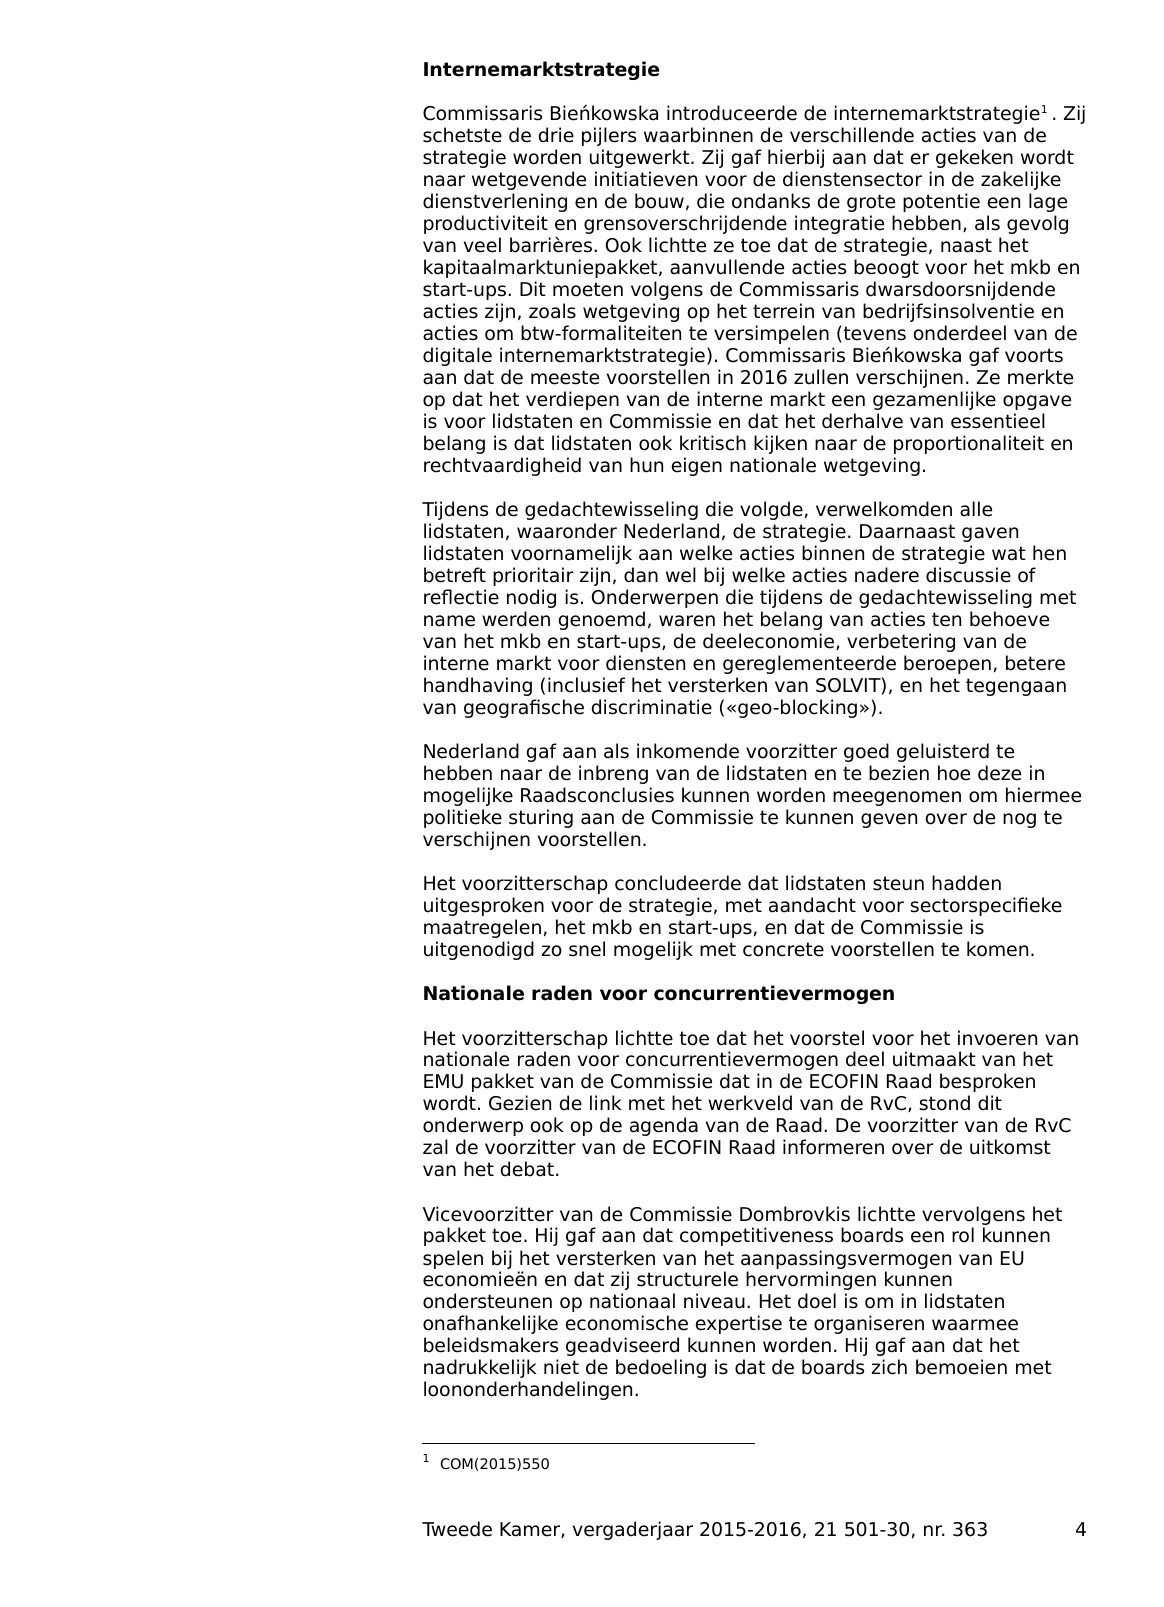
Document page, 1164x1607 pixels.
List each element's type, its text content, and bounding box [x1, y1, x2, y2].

text Vicevoorzitter van de Commissie Dombrovkis lichtte vervolgens het pakket toe. Hij gaf aan dat competitiveness boards een rol kunnen spelen bij het versterken van het aanpassingsvermogen van EU economieën en dat zij structurele hervormingen kunnen ondersteunen op nationaal niveau. Het doel is om in lidstaten onafhankelijke economische expertise te organiseren waarmee beleidsmakers geadviseerd kunnen worden. Hij gaf aan dat het nadrukkelijk niet de bedoeling is dat de boards zich bemoeien met loononderhandelingen. [422, 1203, 1087, 1401]
text COM(2015)550 [422, 1452, 1087, 1474]
subtitle Internemarktstrategie [422, 59, 1087, 81]
text Commissaris Bieńkowska introduceerde de internemarktstrategie. Zij schetste de drie pijlers waarbinnen de verschillende acties van de strategie worden uitgewerkt. Zij gaf hierbij aan dat er gekeken wordt naar wetgevende initiatieven voor de dienstensector in de zakelijke dienstverlening en de bouw, die ondanks de grote potentie een lage productiviteit en grensoverschrijdende integratie hebben, als gevolg van veel barrières. Ook lichtte ze toe dat de strategie, naast het kapitaalmarktuniepakket, aanvullende acties beoogt voor het mkb en start-ups. Dit moeten volgens de Commissaris dwarsdoorsnijdende acties zijn, zoals wetgeving op het terrein van bedrijfsinsolventie en acties om btw-formaliteiten te versimpelen (tevens onderdeel van de digitale internemarktstrategie). Commissaris Bieńkowska gaf voorts aan dat de meeste voorstellen in 2016 zullen verschijnen. Ze merkte op dat het verdiepen van de interne markt een gezamenlijke opgave is voor lidstaten en Commissie en dat het derhalve van essentieel belang is dat lidstaten ook kritisch kijken naar de proportionaliteit en rechtvaardigheid van hun eigen nationale wetgeving. [422, 103, 1087, 477]
text Het voorzitterschap concludeerde dat lidstaten steun hadden uitgesproken voor de strategie, met aandacht voor sectorspecifieke maatregelen, het mkb en start-ups, en dat de Commissie is uitgenodigd zo snel mogelijk met concrete voorstellen te komen. [422, 873, 1087, 961]
text Het voorzitterschap lichtte toe dat het voorstel voor het invoeren van nationale raden voor concurrentievermogen deel uitmaakt van het EMU pakket van de Commissie dat in de ECOFIN Raad besproken wordt. Gezien de link met het werkveld van de RvC, stond dit onderwerp ook op de agenda van de Raad. De voorzitter van de RvC zal de voorzitter van de ECOFIN Raad informeren over de uitkomst van het debat. [422, 1027, 1087, 1181]
subtitle Nationale raden voor concurrentievermogen [422, 983, 1087, 1005]
text Nederland gaf aan als inkomende voorzitter goed geluisterd te hebben naar de inbreng van de lidstaten en te bezien hoe deze in mogelijke Raadsconclusies kunnen worden meegenomen om hiermee politieke sturing aan de Commissie te kunnen geven over de nog te verschijnen voorstellen. [422, 741, 1087, 851]
text Tijdens de gedachtewisseling die volgde, verwelkomden alle lidstaten, waaronder Nederland, de strategie. Daarnaast gaven lidstaten voornamelijk aan welke acties binnen de strategie wat hen betreft prioritair zijn, dan wel bij welke acties nadere discussie of reflectie nodig is. Onderwerpen die tijdens de gedachtewisseling met name werden genoemd, waren het belang van acties ten behoeve van het mkb en start-ups, de deeleconomie, verbetering van de interne markt voor diensten en gereglementeerde beroepen, betere handhaving (inclusief het versterken van SOLVIT), en het tegengaan van geografische discriminatie («geo-blocking»). [422, 499, 1087, 719]
